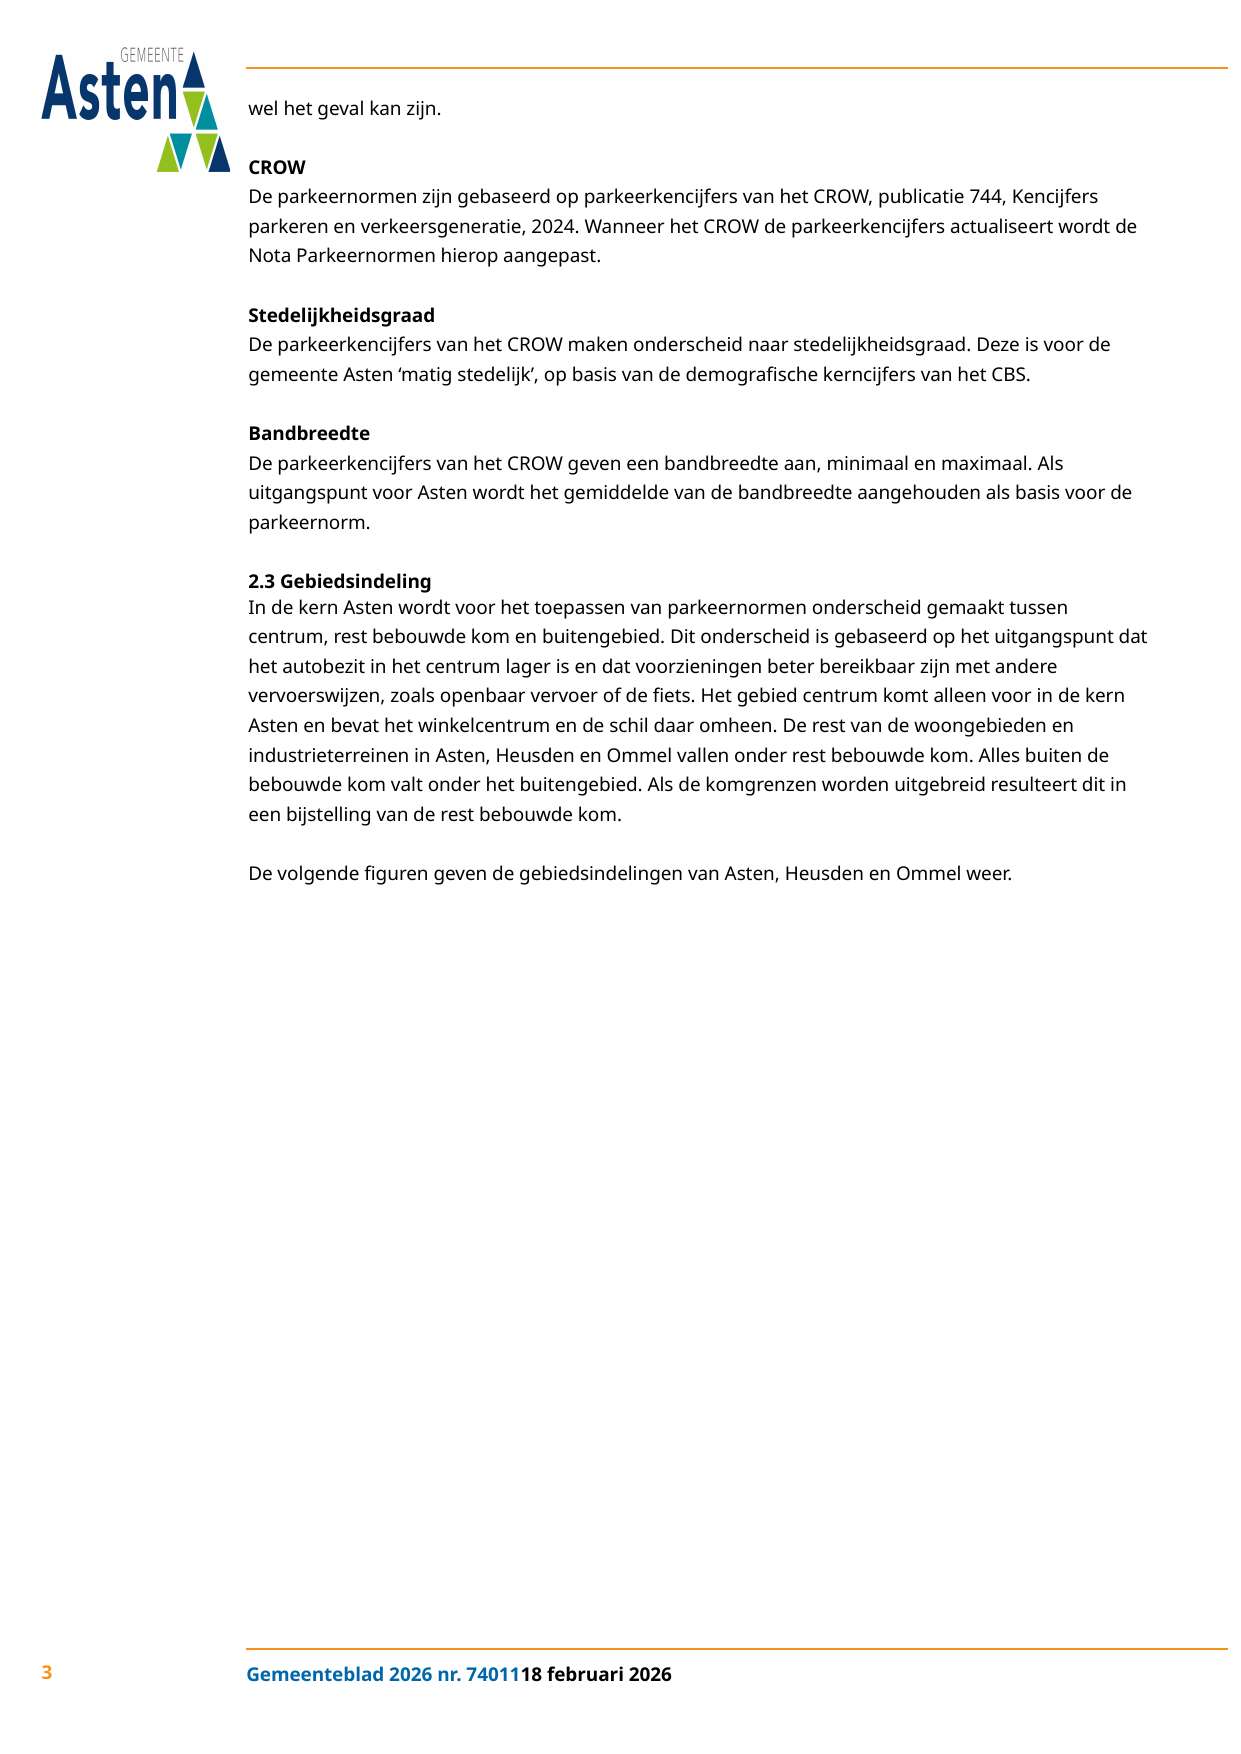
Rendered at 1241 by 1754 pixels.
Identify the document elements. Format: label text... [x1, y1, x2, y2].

text Bandbreedte [248, 420, 1152, 446]
picture [41, 47, 231, 172]
text Stedelijkheidsgraad [248, 302, 1152, 328]
text 2.3 Gebiedsindeling [248, 568, 1152, 594]
text De volgende figuren geven de gebiedsindelingen van Asten, Heusden en Ommel weer. [248, 860, 1152, 886]
text wel het geval kan zijn. [248, 95, 1152, 121]
text De parkeerkencijfers van het CROW maken onderscheid naar stedelijkheidsgraad. Deze is voor de gemeente Asten ‘matig stedelijk’, op basis van de demografische kerncijfers van het CBS. [248, 331, 1152, 387]
text De parkeerkencijfers van het CROW geven een bandbreedte aan, minimaal en maximaal. Als uitgangspunt voor Asten wordt het gemiddelde van de bandbreedte aangehouden als basis voor de parkeernorm. [248, 450, 1152, 535]
text In de kern Asten wordt voor het toepassen van parkeernormen onderscheid gemaakt tussen centrum, rest bebouwde kom en buitengebied. Dit onderscheid is gebaseerd op het uitgangspunt dat het autobezit in het centrum lager is en dat voorzieningen beter bereikbaar zijn met andere vervoerswijzen, zoals openbaar vervoer of de fiets. Het gebied centrum komt alleen voor in de kern Asten en bevat het winkelcentrum en de schil daar omheen. De rest van de woongebieden en industrieterreinen in Asten, Heusden en Ommel vallen onder rest bebouwde kom. Alles buiten de bebouwde kom valt onder het buitengebied. Als de komgrenzen worden uitgebreid resulteert dit in een bijstelling van de rest bebouwde kom. [248, 594, 1152, 827]
text CROW [248, 154, 1152, 180]
text De parkeernormen zijn gebaseerd op parkeerkencijfers van het CROW, publicatie 744, Kencijfers parkeren en verkeersgeneratie, 2024. Wanneer het CROW de parkeerkencijfers actualiseert wordt de Nota Parkeernormen hierop aangepast. [248, 183, 1152, 268]
